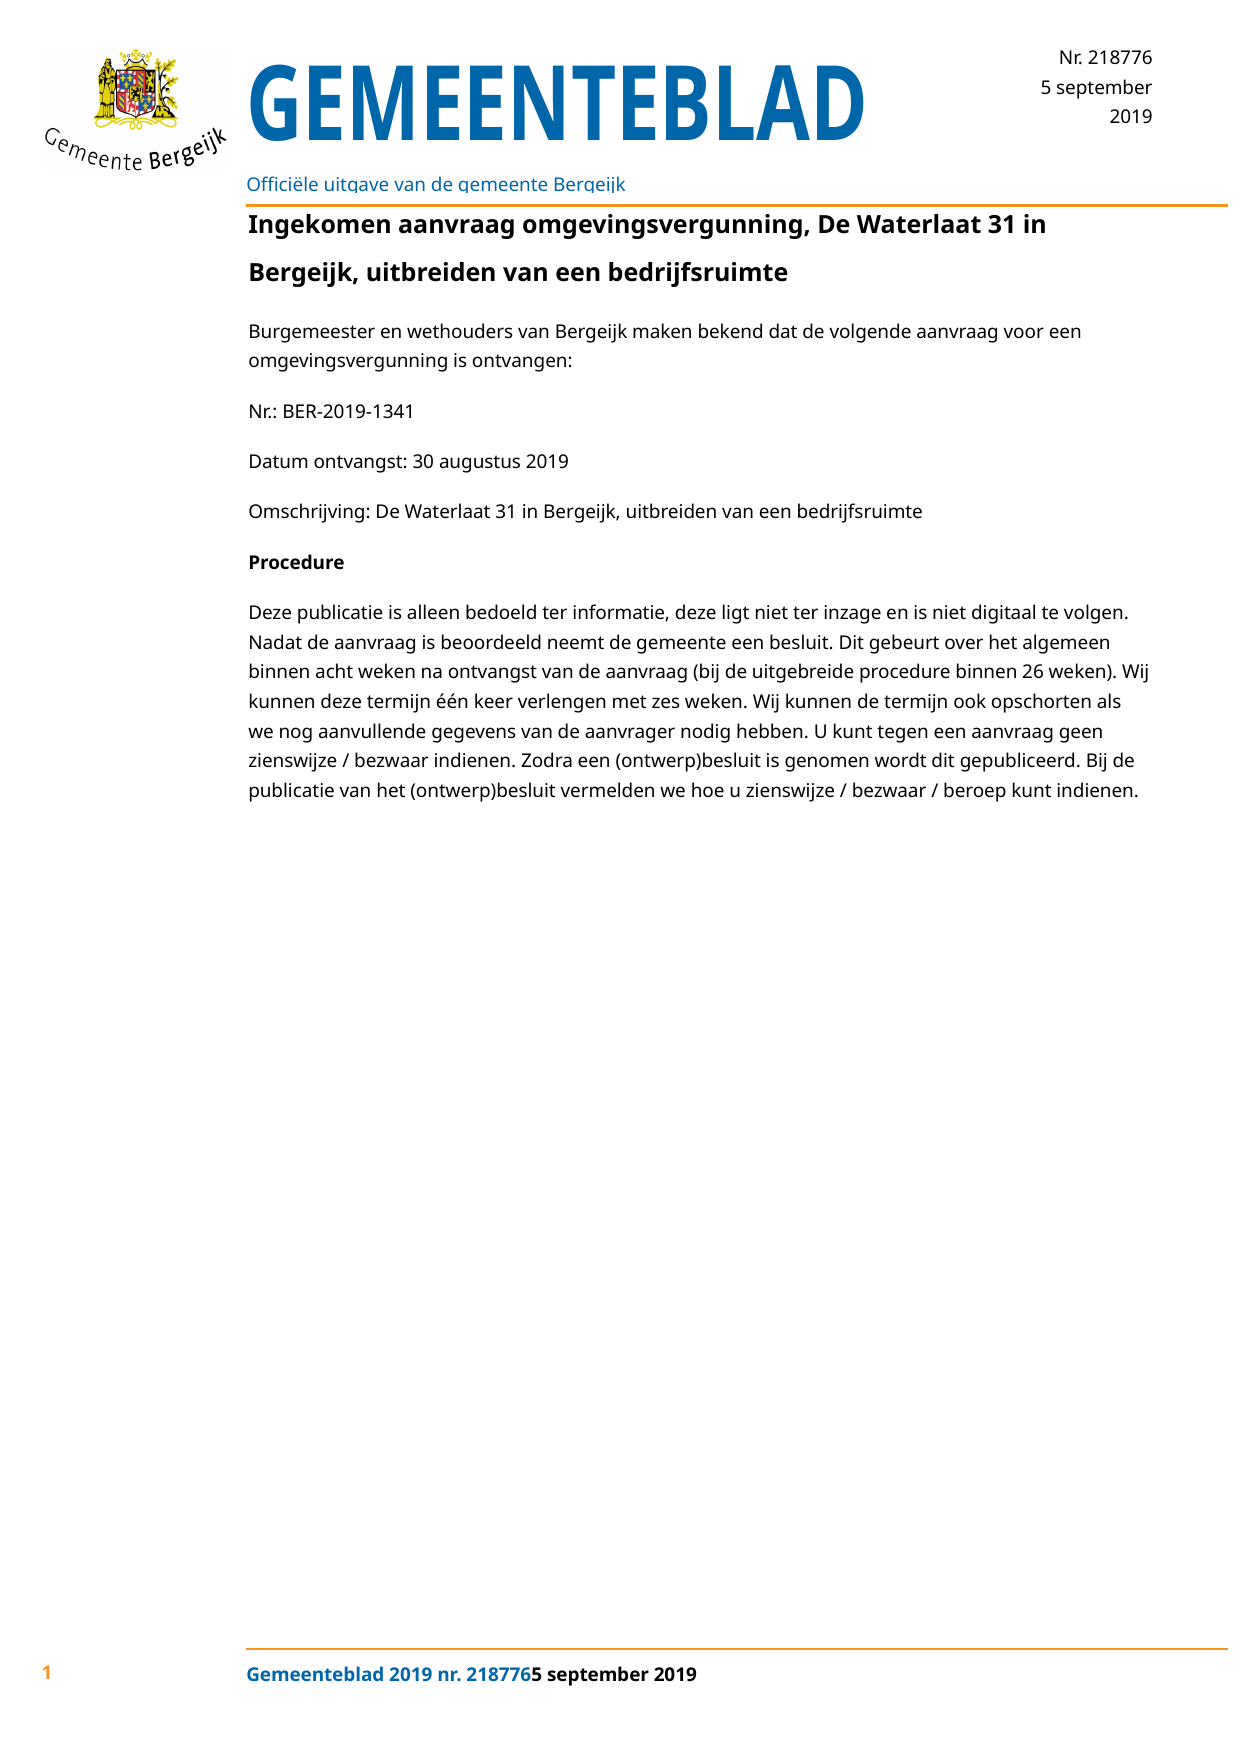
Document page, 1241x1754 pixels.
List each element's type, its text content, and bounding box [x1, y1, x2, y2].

picture [41, 47, 231, 172]
text Procedure [248, 549, 1152, 575]
text Ingekomen aanvraag omgevingsvergunning, De Waterlaat 31 in Bergeijk, uitbreiden van een bedrijfsruimte [248, 207, 1152, 288]
text Omschrijving: De Waterlaat 31 in Bergeijk, uitbreiden van een bedrijfsruimte [248, 499, 1152, 524]
text Datum ontvangst: 30 augustus 2019 [248, 448, 1152, 474]
text Nr.: BER-2019-1341 [248, 398, 1152, 424]
text Deze publicatie is alleen bedoeld ter informatie, deze ligt niet ter inzage en is niet digitaal te volgen. Nadat de aanvraag is beoordeeld neemt de gemeente een besluit. Dit gebeurt over het algemeen binnen acht weken na ontvangst van de aanvraag (bij de uitgebreide procedure binnen 26 weken). Wij kunnen deze termijn één keer verlengen met zes weken. Wij kunnen de termijn ook opschorten als we nog aanvullende gegevens van de aanvrager nodig hebben. U kunt tegen een aanvraag geen zienswijze / bezwaar indienen. Zodra een (ontwerp)besluit is genomen wordt dit gepubliceerd. Bij de publicatie van het (ontwerp)besluit vermelden we hoe u zienswijze / bezwaar / beroep kunt indienen. [248, 599, 1152, 803]
text Burgemeester en wethouders van Bergeijk maken bekend dat de volgende aanvraag voor een omgevingsvergunning is ontvangen: [248, 318, 1152, 373]
